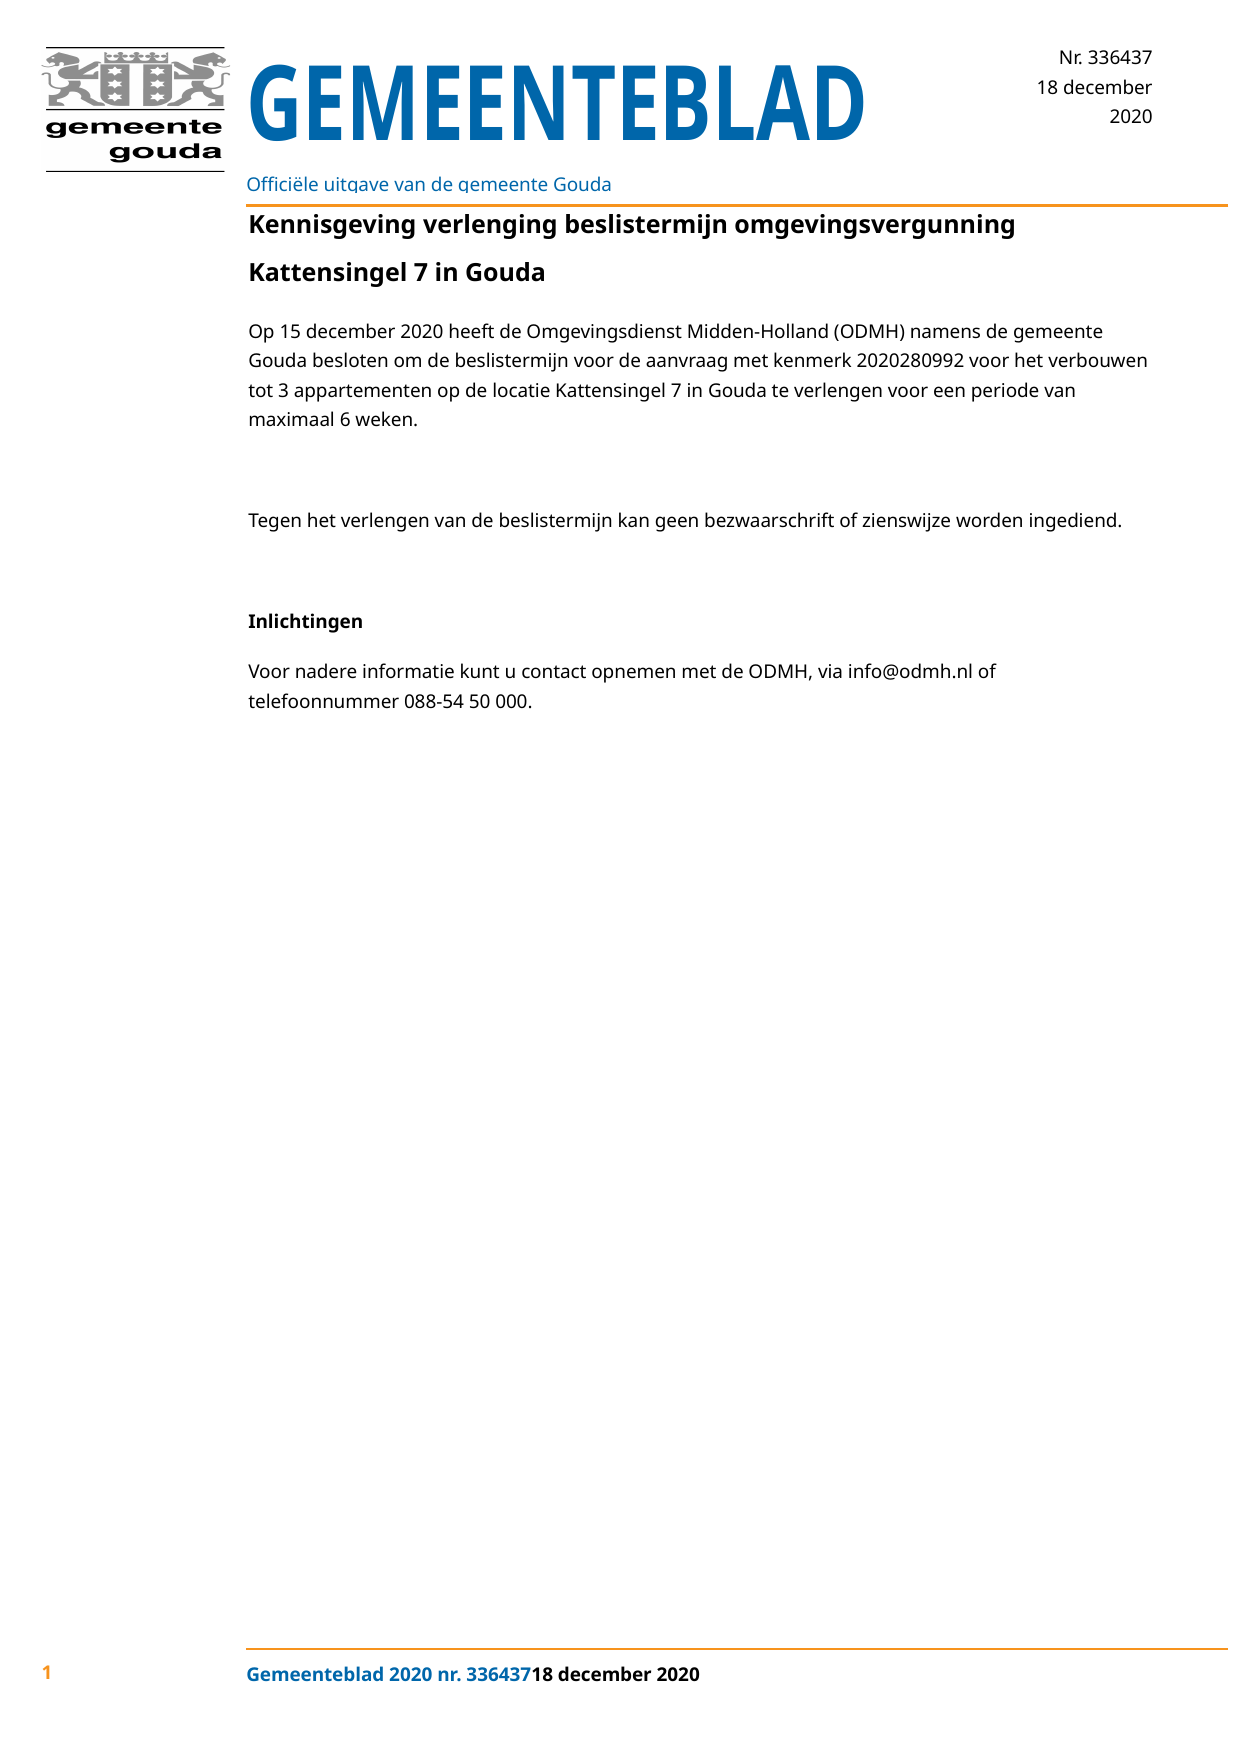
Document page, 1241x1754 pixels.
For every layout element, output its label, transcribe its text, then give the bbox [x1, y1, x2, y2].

text Tegen het verlengen van de beslistermijn kan geen bezwaarschrift of zienswijze worden ingediend. [248, 507, 1152, 533]
text Voor nadere informatie kunt u contact opnemen met de ODMH, via info@odmh.nl of telefoonnummer 088-54 50 000. [248, 659, 1152, 714]
text Inlichtingen [248, 608, 1152, 634]
text Op 15 december 2020 heeft de Omgevingsdienst Midden-Holland (ODMH) namens de gemeente Gouda besloten om de beslistermijn voor de aanvraag met kenmerk 2020280992 voor het verbouwen tot 3 appartementen op de locatie Kattensingel 7 in Gouda te verlengen voor een periode van maximaal 6 weken. [248, 318, 1152, 432]
text Kennisgeving verlenging beslistermijn omgevingsvergunning Kattensingel 7 in Gouda [248, 207, 1152, 288]
picture [41, 47, 231, 172]
